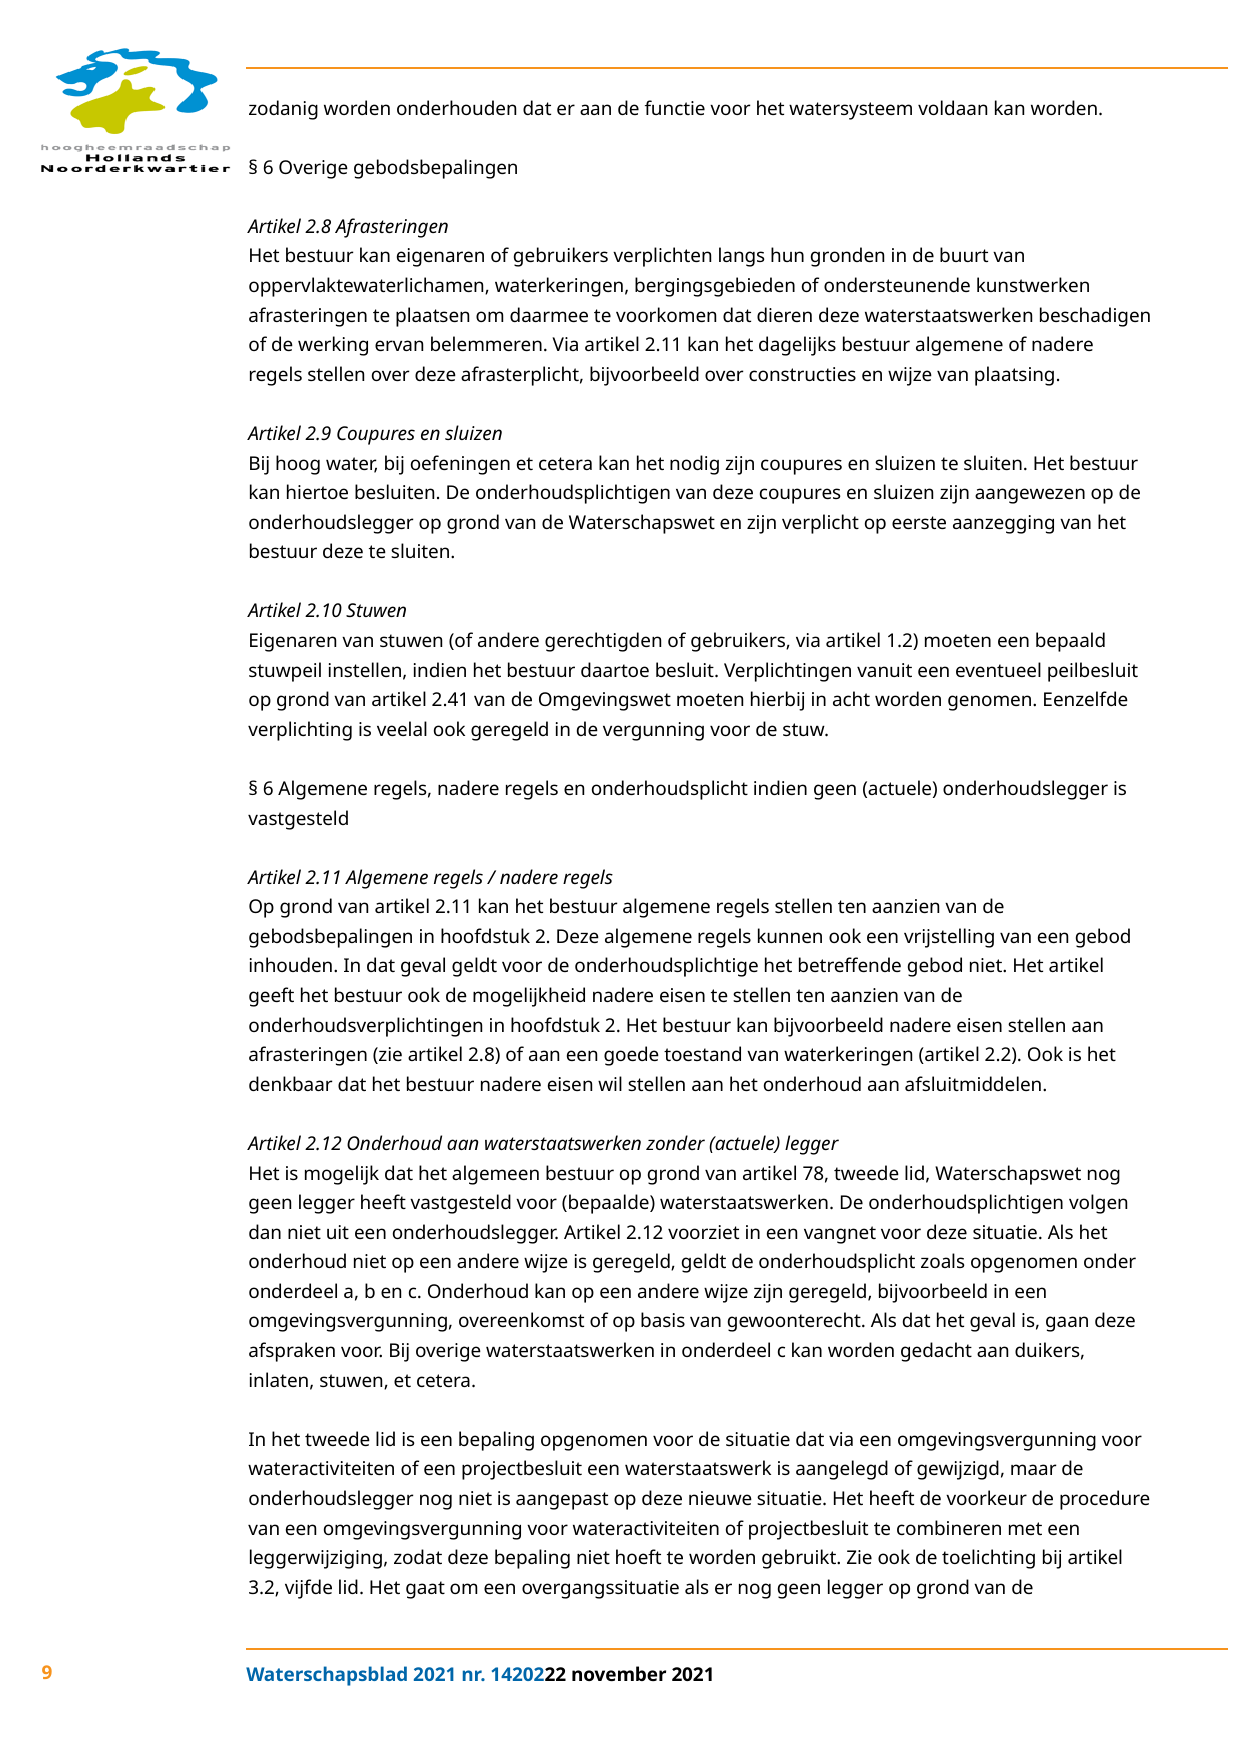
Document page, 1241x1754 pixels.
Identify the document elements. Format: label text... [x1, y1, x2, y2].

text Eigenaren van stuwen (of andere gerechtigden of gebruikers, via artikel 1.2) moeten een bepaald stuwpeil instellen, indien het bestuur daartoe besluit. Verplichtingen vanuit een eventueel peilbesluit op grond van artikel 2.41 van de Omgevingswet moeten hierbij in acht worden genomen. Eenzelfde verplichting is veelal ook geregeld in de vergunning voor de stuw. [248, 627, 1152, 742]
text Artikel 2.12 Onderhoud aan waterstaatswerken zonder (actuele) legger [248, 1130, 1152, 1156]
text Artikel 2.10 Stuwen [248, 598, 1152, 623]
text Artikel 2.8 Afrasteringen [248, 213, 1152, 239]
text Artikel 2.9 Coupures en sluizen [248, 420, 1152, 446]
text Bij hoog water, bij oefeningen et cetera kan het nodig zijn coupures en sluizen te sluiten. Het bestuur kan hiertoe besluiten. De onderhoudsplichtigen van deze coupures en sluizen zijn aangewezen op de onderhoudslegger op grond van de Waterschapswet en zijn verplicht op eerste aanzegging van het bestuur deze te sluiten. [248, 450, 1152, 564]
text Het is mogelijk dat het algemeen bestuur op grond van artikel 78, tweede lid, Waterschapswet nog geen legger heeft vastgesteld voor (bepaalde) waterstaatswerken. De onderhoudsplichtigen volgen dan niet uit een onderhoudslegger. Artikel 2.12 voorziet in een vangnet voor deze situatie. Als het onderhoud niet op een andere wijze is geregeld, geldt de onderhoudsplicht zoals opgenomen onder onderdeel a, b en c. Onderhoud kan op een andere wijze zijn geregeld, bijvoorbeeld in een omgevingsvergunning, overeenkomst of op basis van gewoonterecht. Als dat het geval is, gaan deze afspraken voor. Bij overige waterstaatswerken in onderdeel c kan worden gedacht aan duikers, inlaten, stuwen, et cetera. [248, 1160, 1152, 1393]
text Het bestuur kan eigenaren of gebruikers verplichten langs hun gronden in de buurt van oppervlaktewaterlichamen, waterkeringen, bergingsgebieden of ondersteunende kunstwerken afrasteringen te plaatsen om daarmee te voorkomen dat dieren deze waterstaatswerken beschadigen of de werking ervan belemmeren. Via artikel 2.11 kan het dagelijks bestuur algemene of nadere regels stellen over deze afrasterplicht, bijvoorbeeld over constructies en wijze van plaatsing. [248, 243, 1152, 387]
text Artikel 2.11 Algemene regels / nadere regels [248, 864, 1152, 890]
text zodanig worden onderhouden dat er aan de functie voor het watersysteem voldaan kan worden. [248, 95, 1152, 121]
text Op grond van artikel 2.11 kan het bestuur algemene regels stellen ten aanzien van de gebodsbepalingen in hoofdstuk 2. Deze algemene regels kunnen ook een vrijstelling van een gebod inhouden. In dat geval geldt voor de onderhoudsplichtige het betreffende gebod niet. Het artikel geeft het bestuur ook de mogelijkheid nadere eisen te stellen ten aanzien van de onderhoudsverplichtingen in hoofdstuk 2. Het bestuur kan bijvoorbeeld nadere eisen stellen aan afrasteringen (zie artikel 2.8) of aan een goede toestand van waterkeringen (artikel 2.2). Ook is het denkbaar dat het bestuur nadere eisen wil stellen aan het onderhoud aan afsluitmiddelen. [248, 893, 1152, 1097]
text § 6 Overige gebodsbepalingen [248, 154, 1152, 180]
picture [41, 47, 231, 172]
text § 6 Algemene regels, nadere regels en onderhoudsplicht indien geen (actuele) onderhoudslegger is vastgesteld [248, 775, 1152, 831]
text In het tweede lid is een bepaling opgenomen voor de situatie dat via een omgevingsvergunning voor wateractiviteiten of een projectbesluit een waterstaatswerk is aangelegd of gewijzigd, maar de onderhoudslegger nog niet is aangepast op deze nieuwe situatie. Het heeft de voorkeur de procedure van een omgevingsvergunning voor wateractiviteiten of projectbesluit te combineren met een leggerwijziging, zodat deze bepaling niet hoeft te worden gebruikt. Zie ook de toelichting bij artikel 3.2, vijfde lid. Het gaat om een overgangssituatie als er nog geen legger op grond van de [248, 1426, 1152, 1600]
